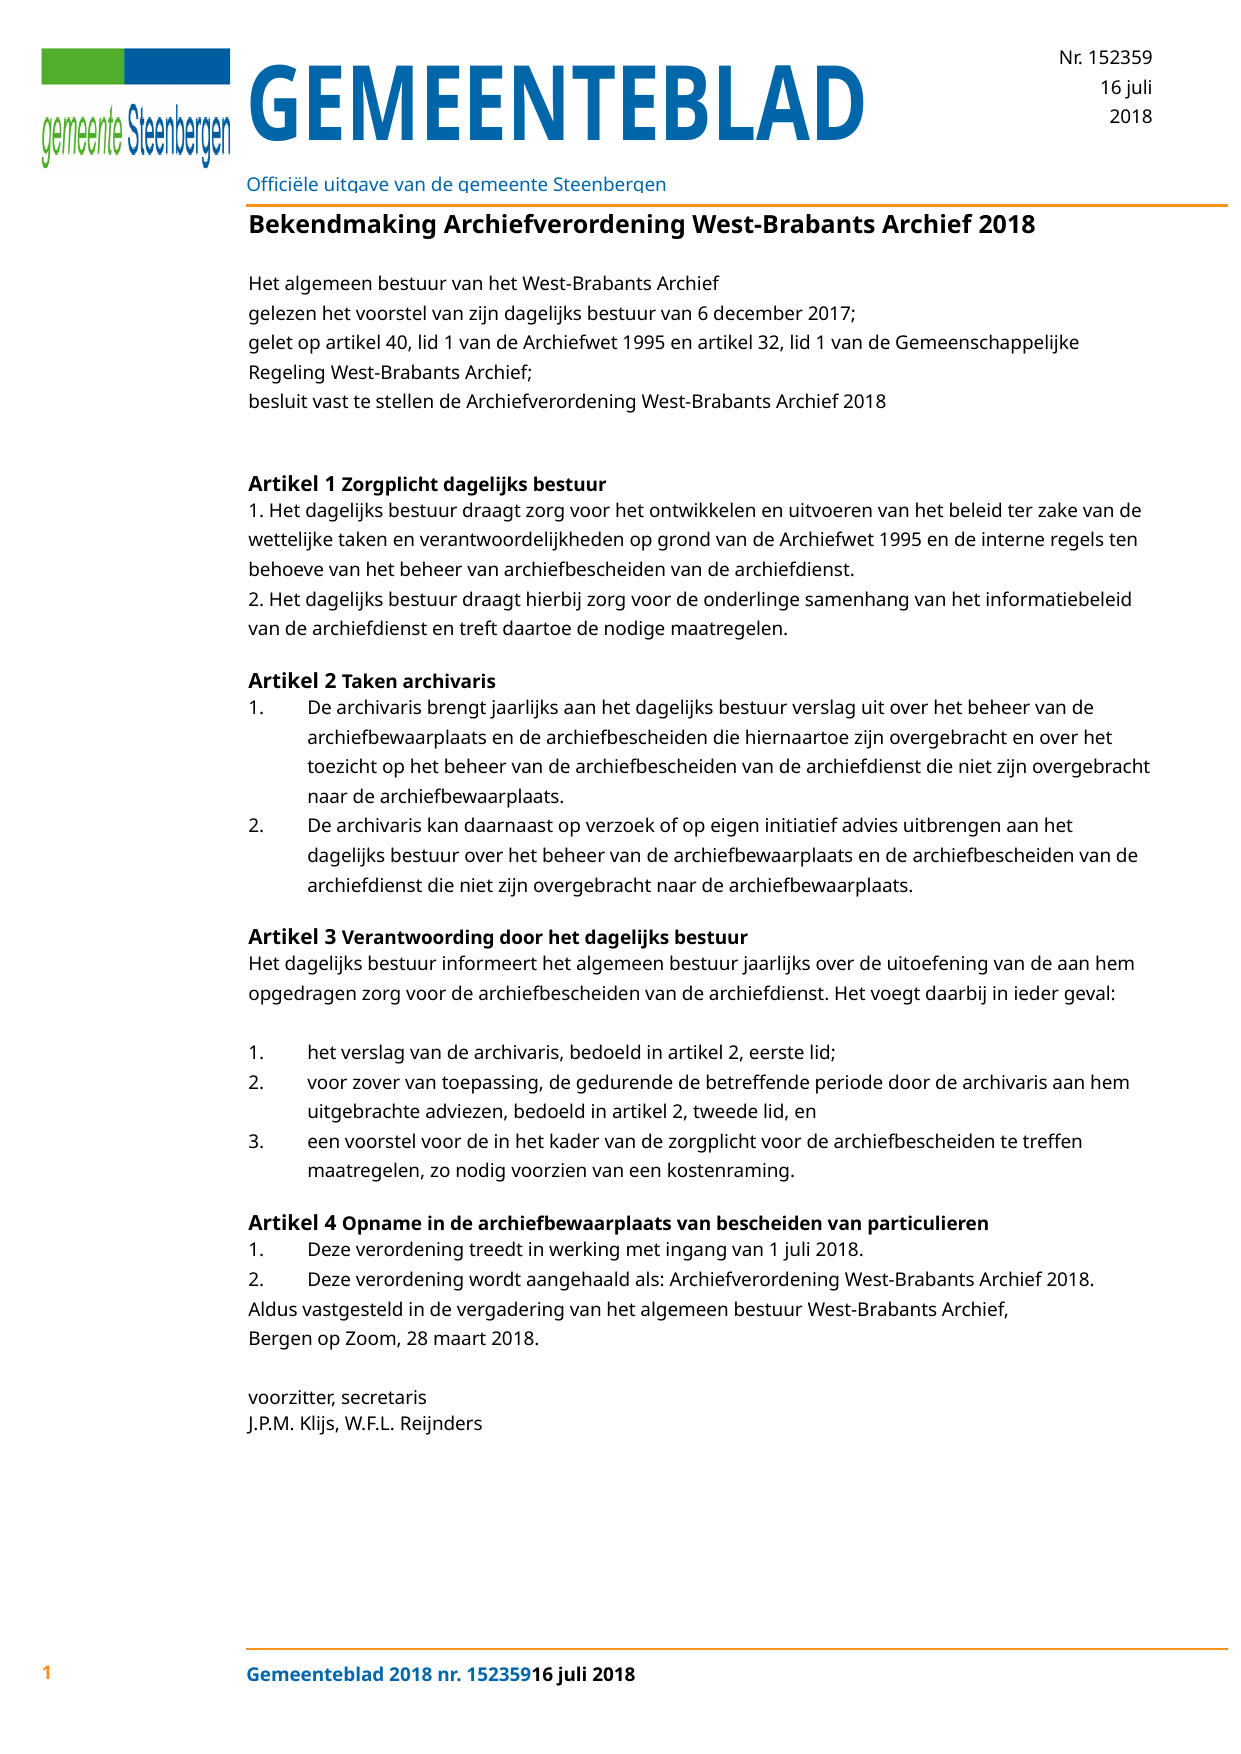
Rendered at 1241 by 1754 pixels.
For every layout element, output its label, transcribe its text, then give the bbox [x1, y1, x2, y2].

text Het dagelijks bestuur informeert het algemeen bestuur jaarlijks over de uitoefening van de aan hem opgedragen zorg voor de archiefbescheiden van de archiefdienst. Het voegt daarbij in ieder geval: [248, 951, 1152, 1006]
text voorzitter, secretaris [248, 1384, 1152, 1410]
list De archivaris kan daarnaast op verzoek of op eigen initiatief advies uitbrengen aan het dagelijks bestuur over het beheer van de archiefbewaarplaats en de archiefbescheiden van de archiefdienst die niet zijn overgebracht naar de archiefbewaarplaats. [248, 813, 1152, 897]
list De archivaris brengt jaarlijks aan het dagelijks bestuur verslag uit over het beheer van de archiefbewaarplaats en de archiefbescheiden die hiernaartoe zijn overgebracht en over het toezicht op het beheer van de archiefbescheiden van de archiefdienst die niet zijn overgebracht naar de archiefbewaarplaats. [248, 694, 1152, 809]
text gelezen het voorstel van zijn dagelijks bestuur van 6 december 2017; [248, 300, 1152, 326]
text Aldus vastgesteld in de vergadering van het algemeen bestuur West-Brabants Archief, [248, 1296, 1152, 1321]
list het verslag van de archivaris, bedoeld in artikel 2, eerste lid; [248, 1039, 1152, 1065]
text Artikel 1 Zorgplicht dagelijks bestuur [248, 469, 1152, 497]
text Artikel 4 Opname in de archiefbewaarplaats van bescheiden van particulieren [248, 1208, 1152, 1237]
text besluit vast te stellen de Archiefverordening West-Brabants Archief 2018 [248, 389, 1152, 414]
text 2. Het dagelijks bestuur draagt hierbij zorg voor de onderlinge samenhang van het informatiebeleid van de archiefdienst en treft daartoe de nodige maatregelen. [248, 586, 1152, 641]
picture [41, 47, 231, 172]
text Het algemeen bestuur van het West-Brabants Archief [248, 270, 1152, 296]
text Bekendmaking Archiefverordening West-Brabants Archief 2018 [248, 207, 1152, 241]
text Artikel 2 Taken archivaris [248, 666, 1152, 694]
text 1. Het dagelijks bestuur draagt zorg voor het ontwikkelen en uitvoeren van het beleid ter zake van de wettelijke taken en verantwoordelijkheden op grond van de Archiefwet 1995 en de interne regels ten behoeve van het beheer van archiefbescheiden van de archiefdienst. [248, 497, 1152, 582]
list Deze verordening treedt in werking met ingang van 1 juli 2018. [248, 1237, 1152, 1262]
text Bergen op Zoom, 28 maart 2018. [248, 1325, 1152, 1351]
text gelet op artikel 40, lid 1 van de Archiefwet 1995 en artikel 32, lid 1 van de Gemeenschappelijke Regeling West-Brabants Archief; [248, 329, 1152, 385]
text J.P.M. Klijs, W.F.L. Reijnders [248, 1410, 1152, 1436]
list Deze verordening wordt aangehaald als: Archiefverordening West-Brabants Archief 2018. [248, 1266, 1152, 1292]
list een voorstel voor de in het kader van de zorgplicht voor de archiefbescheiden te treffen maatregelen, zo nodig voorzien van een kostenraming. [248, 1128, 1152, 1183]
text Artikel 3 Verantwoording door het dagelijks bestuur [248, 922, 1152, 951]
list voor zover van toepassing, de gedurende de betreffende periode door de archivaris aan hem uitgebrachte adviezen, bedoeld in artikel 2, tweede lid, en [248, 1069, 1152, 1124]
